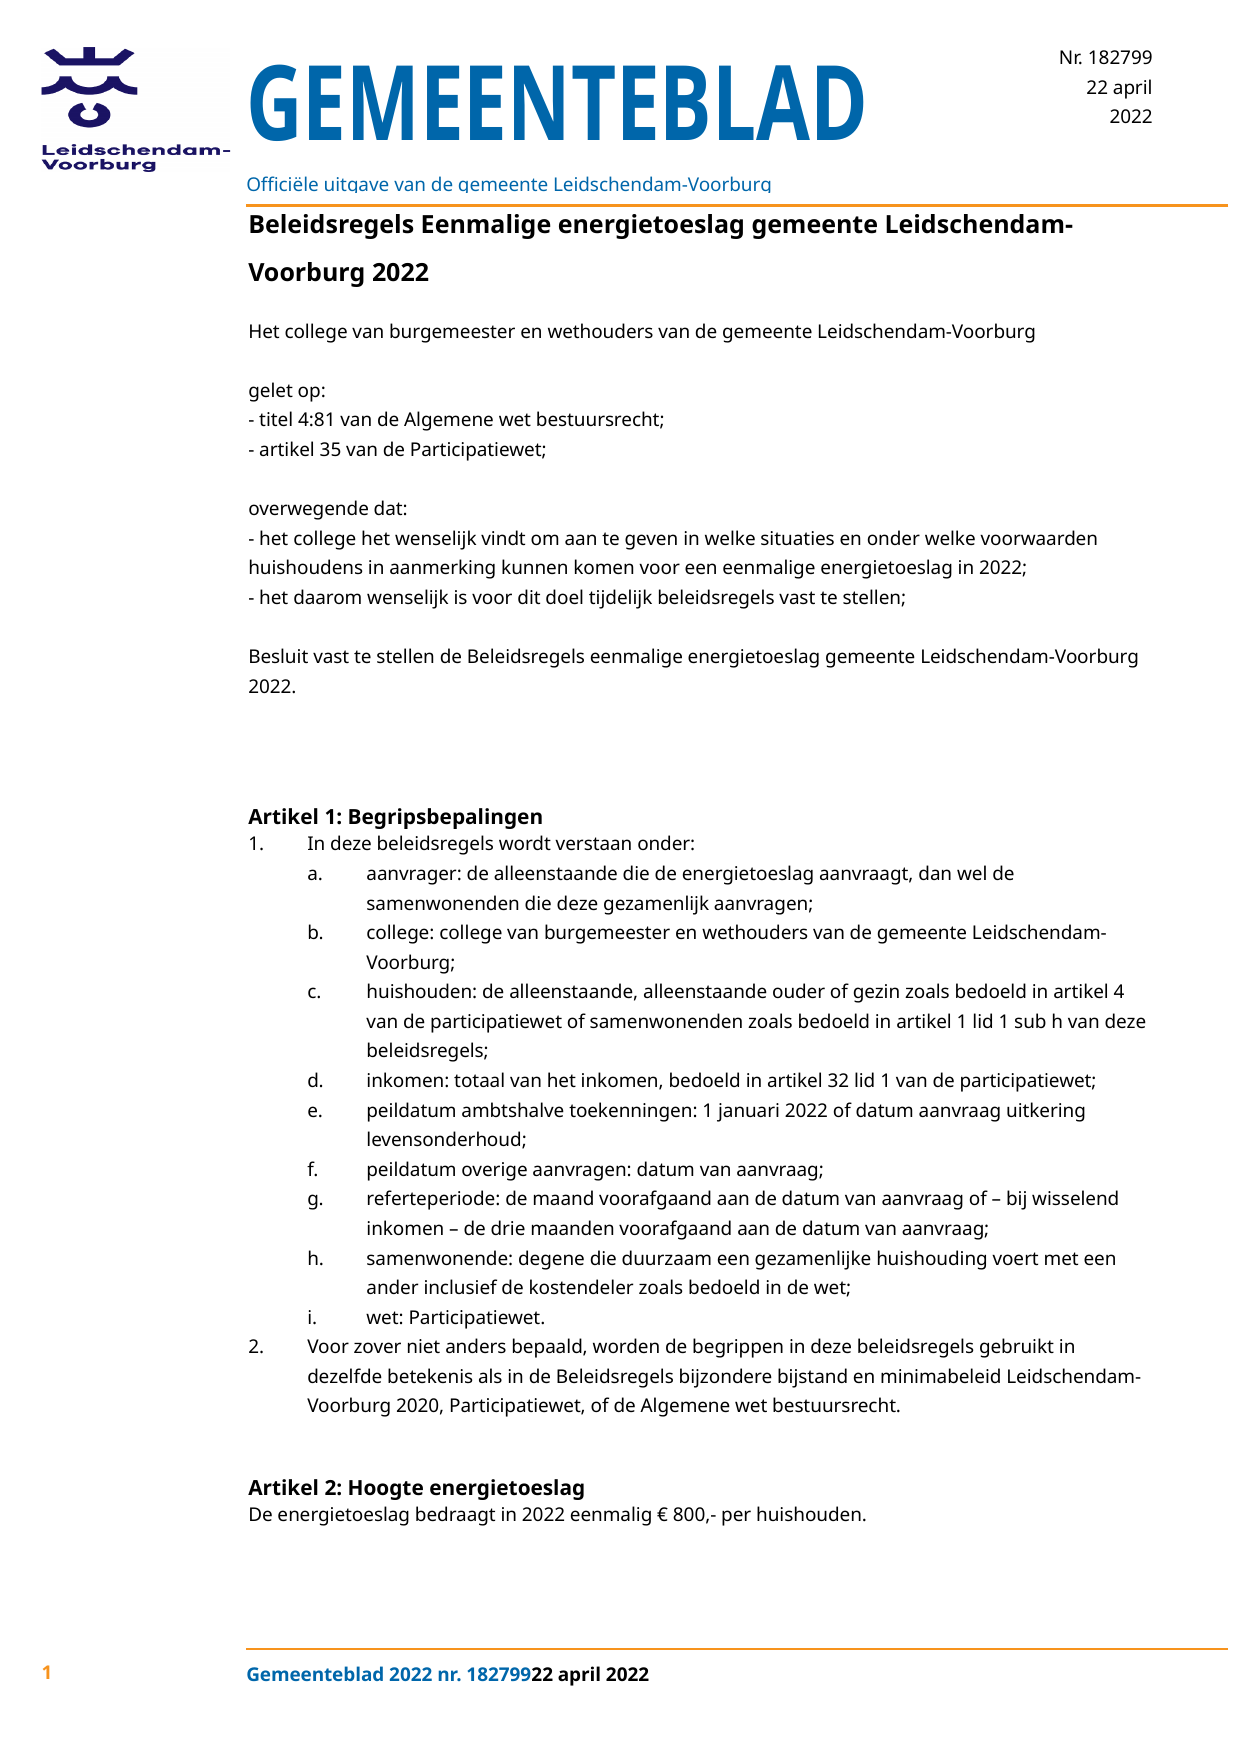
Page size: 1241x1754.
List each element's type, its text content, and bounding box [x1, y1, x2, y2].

text - het daarom wenselijk is voor dit doel tijdelijk beleidsregels vast te stellen; [248, 584, 1152, 610]
list peildatum overige aanvragen: datum van aanvraag; [307, 1156, 1152, 1182]
list peildatum ambtshalve toekenningen: 1 januari 2022 of datum aanvraag uitkering levensonderhoud; [307, 1097, 1152, 1152]
list wet: Participatiewet. [307, 1304, 1152, 1330]
text - artikel 35 van de Participatiewet; [248, 436, 1152, 462]
list inkomen: totaal van het inkomen, bedoeld in artikel 32 lid 1 van de participatiewet; [307, 1067, 1152, 1093]
list Voor zover niet anders bepaald, worden de begrippen in deze beleidsregels gebruikt in dezelfde betekenis als in de Beleidsregels bijzondere bijstand en minimabeleid Leidschendam-Voorburg 2020, Participatiewet, of de Algemene wet bestuursrecht. [248, 1333, 1152, 1418]
picture [41, 47, 231, 172]
text Artikel 1: Begripsbepalingen [248, 802, 1152, 831]
list referteperiode: de maand voorafgaand aan de datum van aanvraag of – bij wisselend inkomen – de drie maanden voorafgaand aan de datum van aanvraag; [307, 1186, 1152, 1241]
list In deze beleidsregels wordt verstaan onder: [248, 831, 1152, 856]
text - het college het wenselijk vindt om aan te geven in welke situaties en onder welke voorwaarden huishoudens in aanmerking kunnen komen voor een eenmalige energietoeslag in 2022; [248, 525, 1152, 580]
list huishouden: de alleenstaande, alleenstaande ouder of gezin zoals bedoeld in artikel 4 van de participatiewet of samenwonenden zoals bedoeld in artikel 1 lid 1 sub h van deze beleidsregels; [307, 978, 1152, 1063]
text gelet op: [248, 377, 1152, 403]
text De energietoeslag bedraagt in 2022 eenmalig € 800,- per huishouden. [248, 1501, 1152, 1527]
list aanvrager: de alleenstaande die de energietoeslag aanvraagt, dan wel de samenwonenden die deze gezamenlijk aanvragen; [307, 860, 1152, 916]
text - titel 4:81 van de Algemene wet bestuursrecht; [248, 407, 1152, 432]
text Beleidsregels Eenmalige energietoeslag gemeente Leidschendam-Voorburg 2022 [248, 207, 1152, 288]
text Het college van burgemeester en wethouders van de gemeente Leidschendam-Voorburg [248, 318, 1152, 344]
text Artikel 2: Hoogte energietoeslag [248, 1473, 1152, 1501]
list samenwonende: degene die duurzaam een gezamenlijke huishouding voert met een ander inclusief de kostendeler zoals bedoeld in de wet; [307, 1245, 1152, 1300]
list college: college van burgemeester en wethouders van de gemeente Leidschendam-Voorburg; [307, 919, 1152, 975]
text overwegende dat: [248, 495, 1152, 521]
text Besluit vast te stellen de Beleidsregels eenmalige energietoeslag gemeente Leidschendam-Voorburg 2022. [248, 643, 1152, 699]
